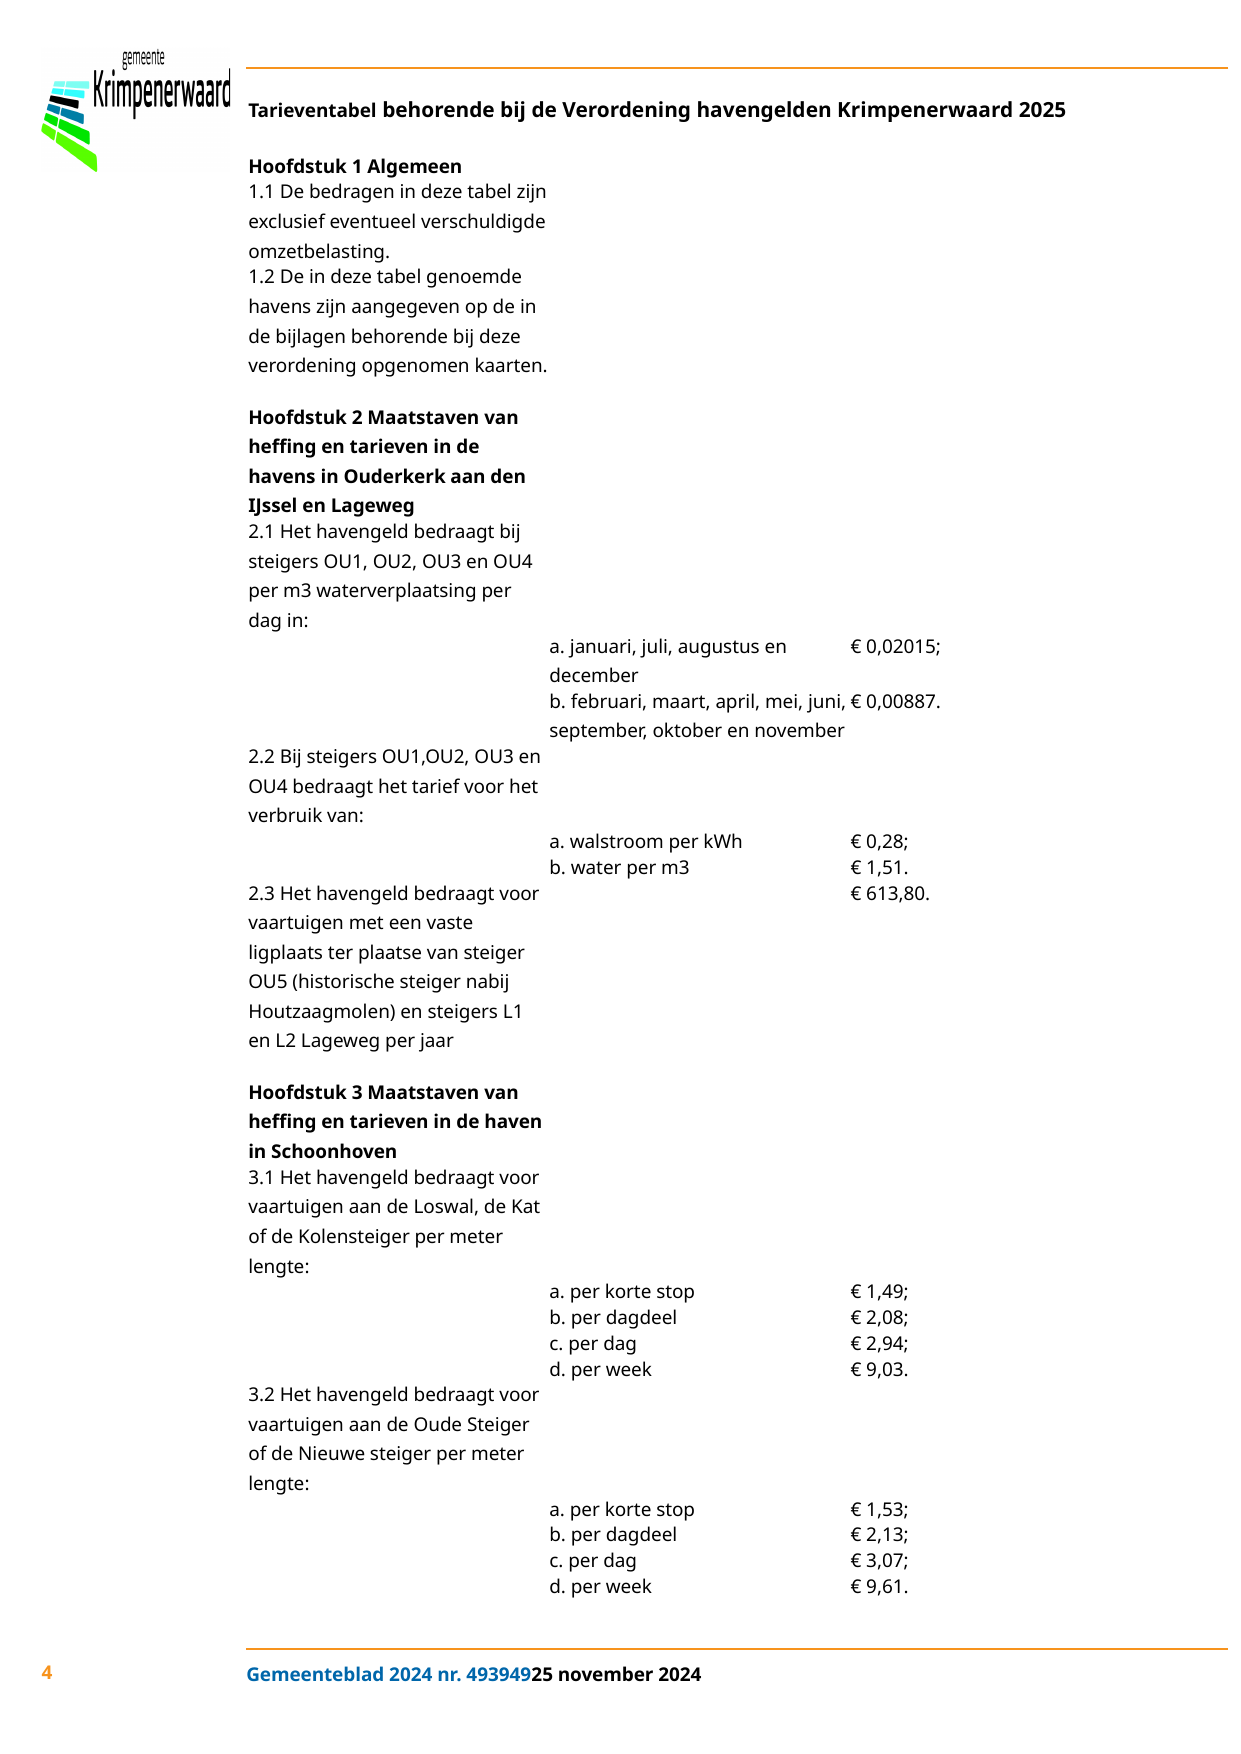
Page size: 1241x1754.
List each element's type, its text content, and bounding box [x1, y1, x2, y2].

table_cell [850, 1164, 1152, 1278]
table_cell b. februari, maart, april, mei, juni, september, oktober en november [549, 688, 850, 743]
table_cell 2.3 Het havengeld bedraagt voor vaartuigen met een vaste ligplaats ter plaatse van steiger OU5 (historische steiger nabij Houtzaagmolen) en steigers L1 en L2 Lageweg per jaar [248, 880, 549, 1053]
table_cell Hoofdstuk 3 Maatstaven van heffing en tarieven in de haven in Schoonhoven [248, 1079, 549, 1164]
picture [41, 47, 231, 172]
table_cell 1.2 De in deze tabel genoemde havens zijn aangegeven op de in de bijlagen behorende bij deze verordening opgenomen kaarten. [248, 264, 549, 378]
table_cell b. per dagdeel [549, 1304, 850, 1330]
table_cell € 1,53; [850, 1496, 1152, 1522]
table_cell 3.2 Het havengeld bedraagt voor vaartuigen aan de Oude Steiger of de Nieuwe steiger per meter lengte: [248, 1381, 549, 1496]
table_cell c. per dag [549, 1548, 850, 1573]
table_cell [248, 828, 549, 854]
table_cell € 1,49; [850, 1279, 1152, 1304]
table_cell € 0,00887. [850, 688, 1152, 743]
table_cell [850, 1054, 1152, 1079]
table_cell [248, 1330, 549, 1356]
text Tarieventabel behorende bij de Verordening havengelden Krimpenerwaard 2025 [248, 95, 1152, 123]
table_cell [248, 1054, 549, 1079]
table_cell € 9,03. [850, 1356, 1152, 1381]
table_cell [248, 1573, 549, 1599]
table_cell [549, 404, 850, 518]
table_cell [850, 1079, 1152, 1164]
table_header [549, 153, 850, 179]
table_cell € 9,61. [850, 1573, 1152, 1599]
table_cell [248, 1279, 549, 1304]
table_cell [248, 688, 549, 743]
table_cell [248, 1304, 549, 1330]
table_cell [549, 1054, 850, 1079]
table_cell d. per week [549, 1573, 850, 1599]
table_cell [850, 1381, 1152, 1496]
table_cell b. water per m3 [549, 854, 850, 880]
table_cell [549, 1164, 850, 1278]
table_cell [549, 1079, 850, 1164]
table_cell 3.1 Het havengeld bedraagt voor vaartuigen aan de Loswal, de Kat of de Kolensteiger per meter lengte: [248, 1164, 549, 1278]
table_cell 1.1 De bedragen in deze tabel zijn exclusief eventueel verschuldigde omzetbelasting. [248, 179, 549, 264]
table_cell € 0,02015; [850, 633, 1152, 688]
table_cell [549, 179, 850, 264]
table_cell € 3,07; [850, 1548, 1152, 1573]
table_cell [549, 264, 850, 378]
table_cell [248, 1496, 549, 1522]
table_cell [248, 378, 549, 404]
table_cell [850, 264, 1152, 378]
table_header [850, 153, 1152, 179]
table_cell b. per dagdeel [549, 1522, 850, 1547]
table_cell [549, 378, 850, 404]
table_cell [549, 518, 850, 633]
table_cell [850, 179, 1152, 264]
table_cell € 2,94; [850, 1330, 1152, 1356]
table_cell [248, 854, 549, 880]
table_cell Hoofdstuk 2 Maatstaven van heffing en tarieven in de havens in Ouderkerk aan den IJssel en Lageweg [248, 404, 549, 518]
table_cell [248, 633, 549, 688]
table_header Hoofdstuk 1 Algemeen [248, 153, 549, 179]
table_cell [549, 744, 850, 828]
table_cell 2.1 Het havengeld bedraagt bij steigers OU1, OU2, OU3 en OU4 per m3 waterverplaatsing per dag in: [248, 518, 549, 633]
table_cell € 0,28; [850, 828, 1152, 854]
table_cell c. per dag [549, 1330, 850, 1356]
table_cell 2.2 Bij steigers OU1,OU2, OU3 en OU4 bedraagt het tarief voor het verbruik van: [248, 744, 549, 828]
table_cell [549, 1381, 850, 1496]
table_cell € 2,13; [850, 1522, 1152, 1547]
table_cell [248, 1522, 549, 1547]
table_cell a. januari, juli, augustus en december [549, 633, 850, 688]
table_cell a. per korte stop [549, 1279, 850, 1304]
table_cell € 613,80. [850, 880, 1152, 1053]
table_cell a. walstroom per kWh [549, 828, 850, 854]
table_cell [850, 404, 1152, 518]
table_cell d. per week [549, 1356, 850, 1381]
table_cell [248, 1548, 549, 1573]
table_cell [248, 1356, 549, 1381]
table_cell [850, 744, 1152, 828]
table_cell € 1,51. [850, 854, 1152, 880]
table_cell € 2,08; [850, 1304, 1152, 1330]
table_cell [850, 518, 1152, 633]
table_cell a. per korte stop [549, 1496, 850, 1522]
table_cell [850, 378, 1152, 404]
table_cell [549, 880, 850, 1053]
